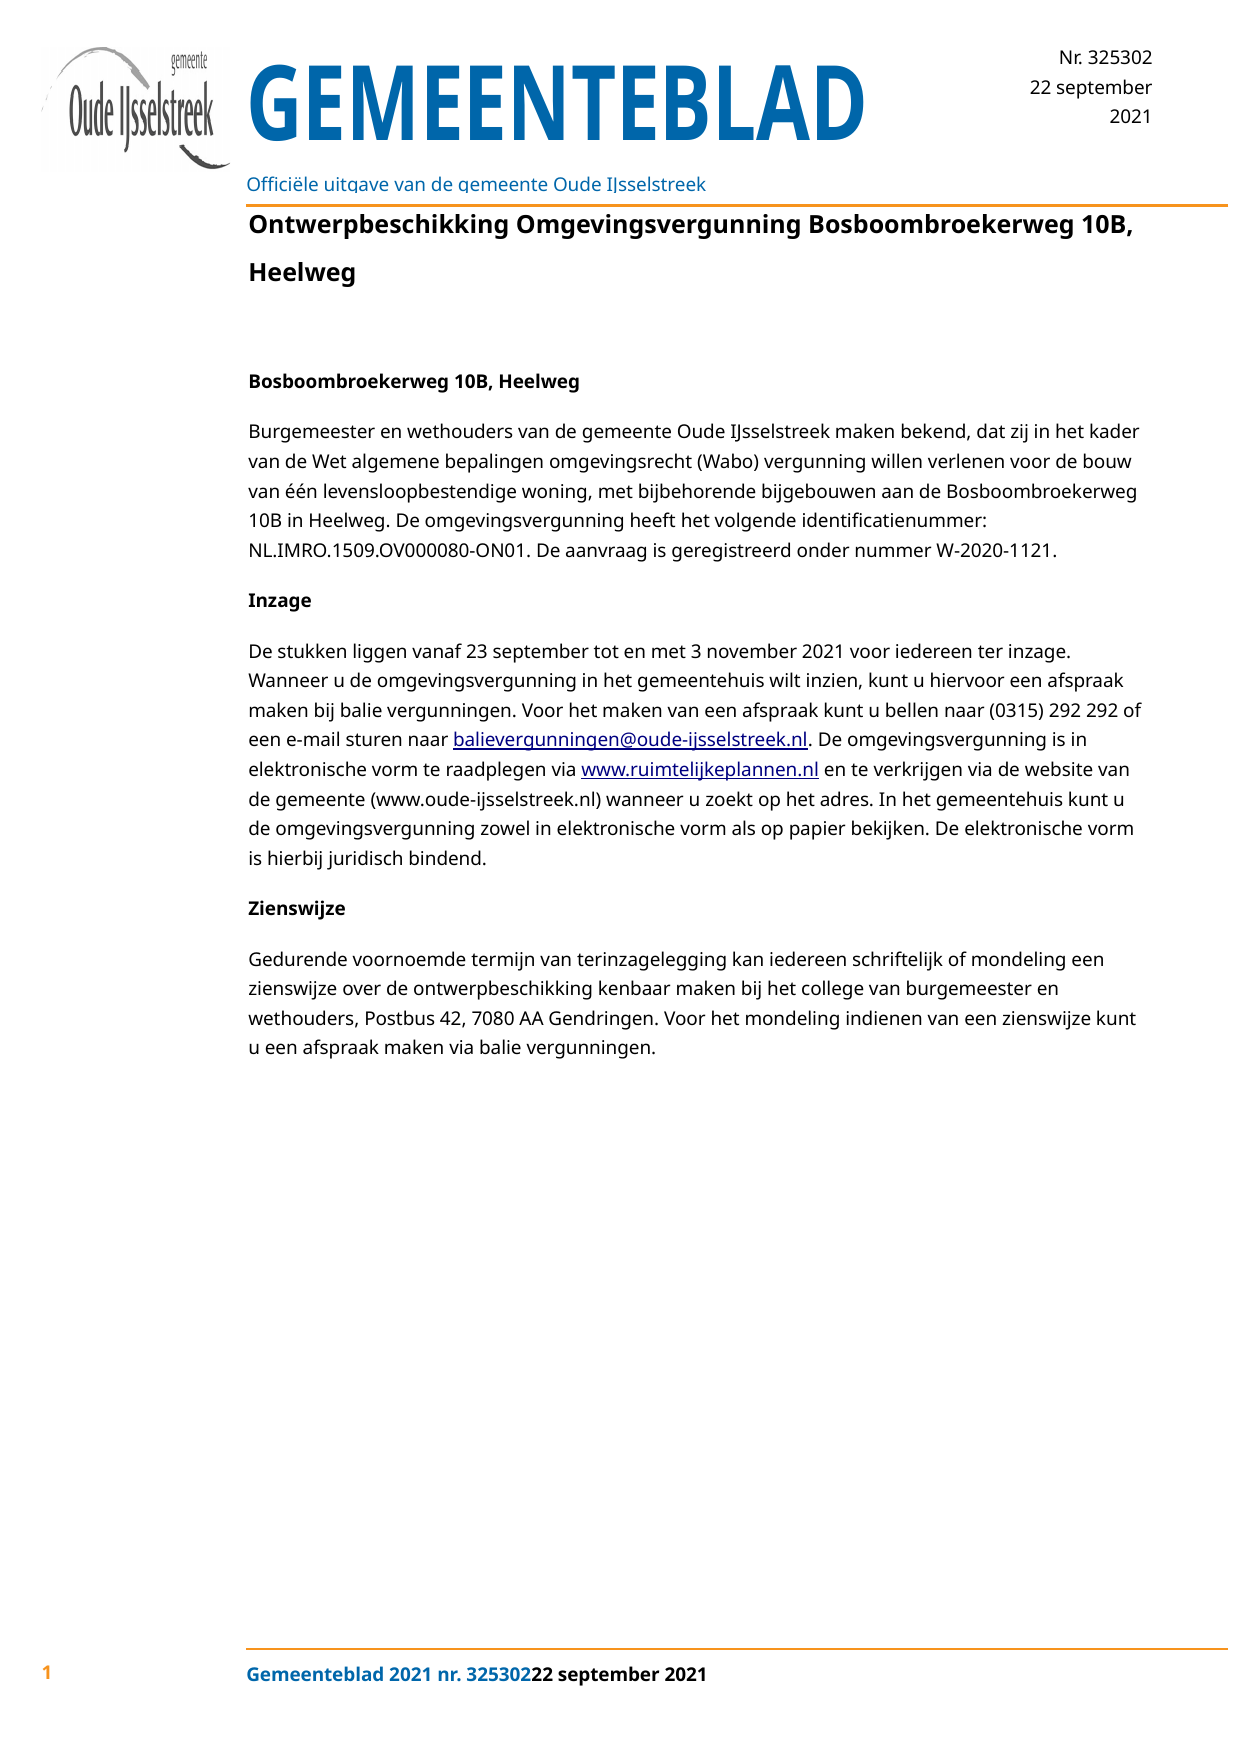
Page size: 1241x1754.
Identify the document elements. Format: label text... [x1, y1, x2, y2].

text Zienswijze [248, 895, 1152, 921]
text Inzage [248, 587, 1152, 613]
text De stukken liggen vanaf 23 september tot en met 3 november 2021 voor iedereen ter inzage. Wanneer u de omgevingsvergunning in het gemeentehuis wilt inzien, kunt u hiervoor een afspraak maken bij balie vergunningen. Voor het maken van een afspraak kunt u bellen naar (0315) 292 292 of een e-mail sturen naar balievergunningen@oude-ijsselstreek.nl. De omgevingsvergunning is in elektronische vorm te raadplegen via www.ruimtelijkeplannen.nl en te verkrijgen via de website van de gemeente (www.oude-ijsselstreek.nl) wanneer u zoekt op het adres. In het gemeentehuis kunt u de omgevingsvergunning zowel in elektronische vorm als op papier bekijken. De elektronische vorm is hierbij juridisch bindend. [248, 638, 1152, 871]
text Bosboombroekerweg 10B, Heelweg [248, 368, 1152, 394]
text Ontwerpbeschikking Omgevingsvergunning Bosboombroekerweg 10B, Heelweg [248, 207, 1152, 288]
text Burgemeester en wethouders van de gemeente Oude IJsselstreek maken bekend, dat zij in het kader van de Wet algemene bepalingen omgevingsrecht (Wabo) vergunning willen verlenen voor de bouw van één levensloopbestendige woning, met bijbehorende bijgebouwen aan de Bosboombroekerweg 10B in Heelweg. De omgevingsvergunning heeft het volgende identificatienummer: NL.IMRO.1509.OV000080-ON01. De aanvraag is geregistreerd onder nummer W-2020-1121. [248, 419, 1152, 563]
text Gedurende voornoemde termijn van terinzagelegging kan iedereen schriftelijk of mondeling een zienswijze over de ontwerpbeschikking kenbaar maken bij het college van burgemeester en wethouders, Postbus 42, 7080 AA Gendringen. Voor het mondeling indienen van een zienswijze kunt u een afspraak maken via balie vergunningen. [248, 946, 1152, 1060]
picture [41, 47, 231, 172]
